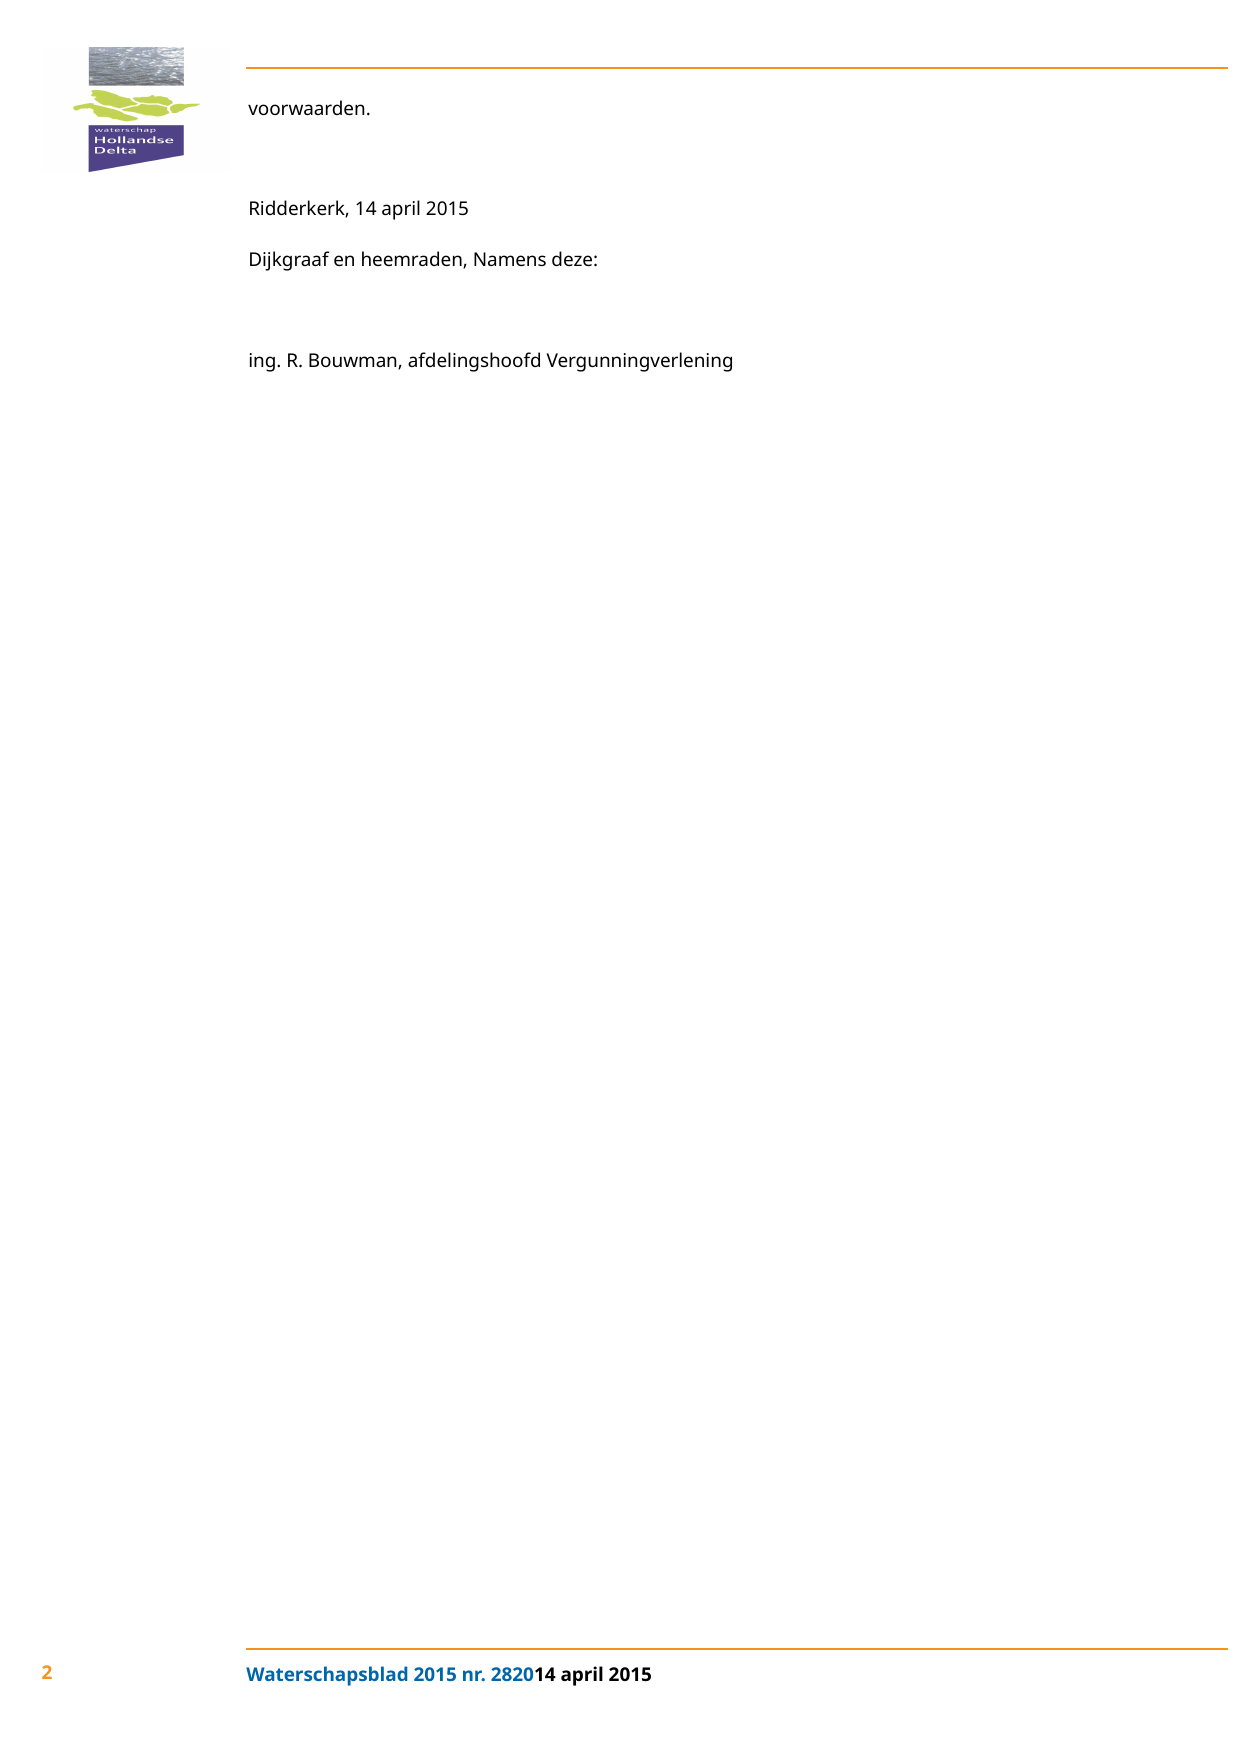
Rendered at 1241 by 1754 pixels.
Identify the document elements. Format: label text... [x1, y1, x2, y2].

text Ridderkerk, 14 april 2015 [248, 196, 1152, 221]
picture [41, 47, 231, 172]
text voorwaarden. [248, 95, 1152, 121]
text ing. R. Bouwman, afdelingshoofd Vergunningverlening [248, 347, 1152, 373]
text Dijkgraaf en heemraden, Namens deze: [248, 246, 1152, 272]
